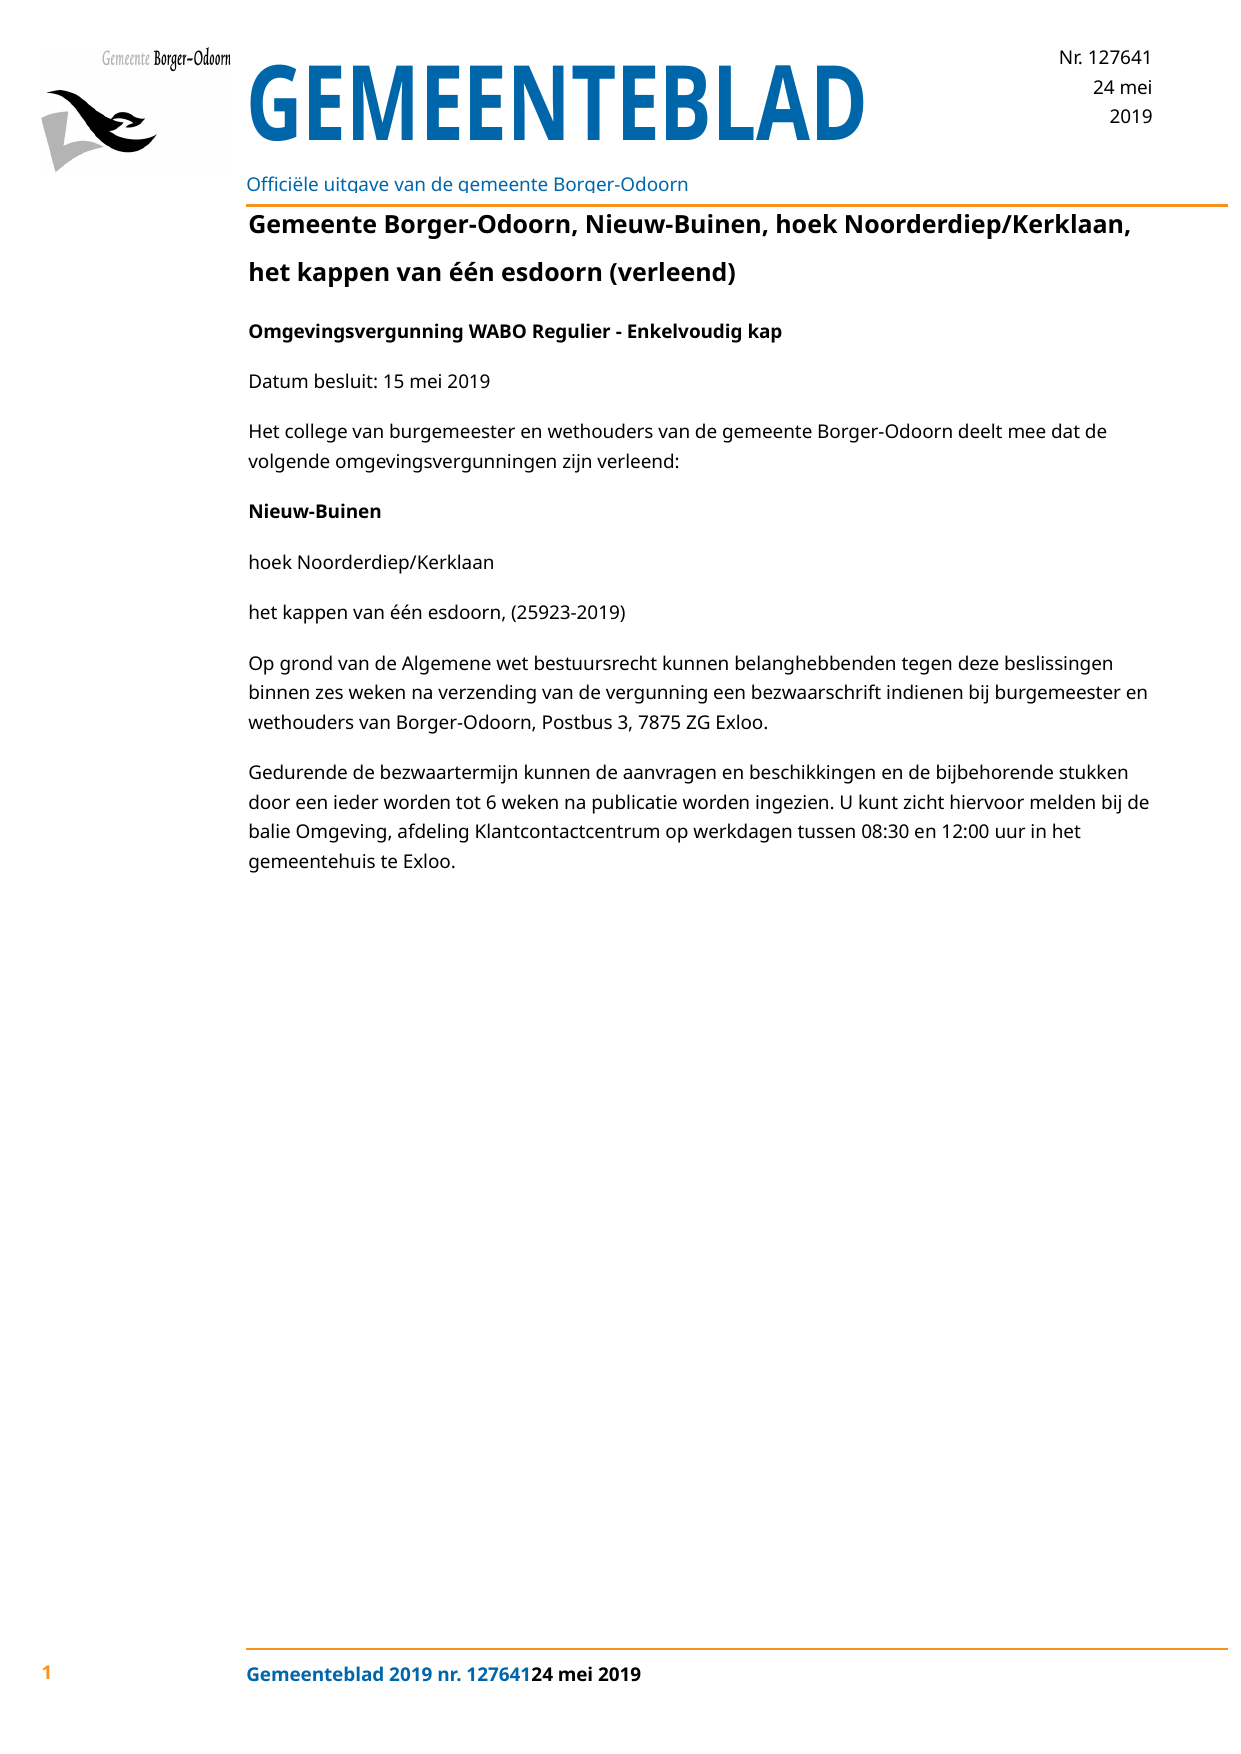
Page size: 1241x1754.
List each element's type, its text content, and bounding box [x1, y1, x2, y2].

text Op grond van de Algemene wet bestuursrecht kunnen belanghebbenden tegen deze beslissingen binnen zes weken na verzending van de vergunning een bezwaarschrift indienen bij burgemeester en wethouders van Borger-Odoorn, Postbus 3, 7875 ZG Exloo. [248, 650, 1152, 735]
text Het college van burgemeester en wethouders van de gemeente Borger-Odoorn deelt mee dat de volgende omgevingsvergunningen zijn verleend: [248, 419, 1152, 474]
text hoek Noorderdiep/Kerklaan [248, 549, 1152, 575]
text Gedurende de bezwaartermijn kunnen de aanvragen en beschikkingen en de bijbehorende stukken door een ieder worden tot 6 weken na publicatie worden ingezien. U kunt zicht hiervoor melden bij de balie Omgeving, afdeling Klantcontactcentrum op werkdagen tussen 08:30 en 12:00 uur in het gemeentehuis te Exloo. [248, 759, 1152, 874]
text Gemeente Borger-Odoorn, Nieuw-Buinen, hoek Noorderdiep/Kerklaan, het kappen van één esdoorn (verleend) [248, 207, 1152, 288]
text Datum besluit: 15 mei 2019 [248, 368, 1152, 394]
picture [41, 47, 231, 172]
text het kappen van één esdoorn, (25923-2019) [248, 599, 1152, 625]
text Nieuw-Buinen [248, 499, 1152, 524]
text Omgevingsvergunning WABO Regulier - Enkelvoudig kap [248, 318, 1152, 344]
